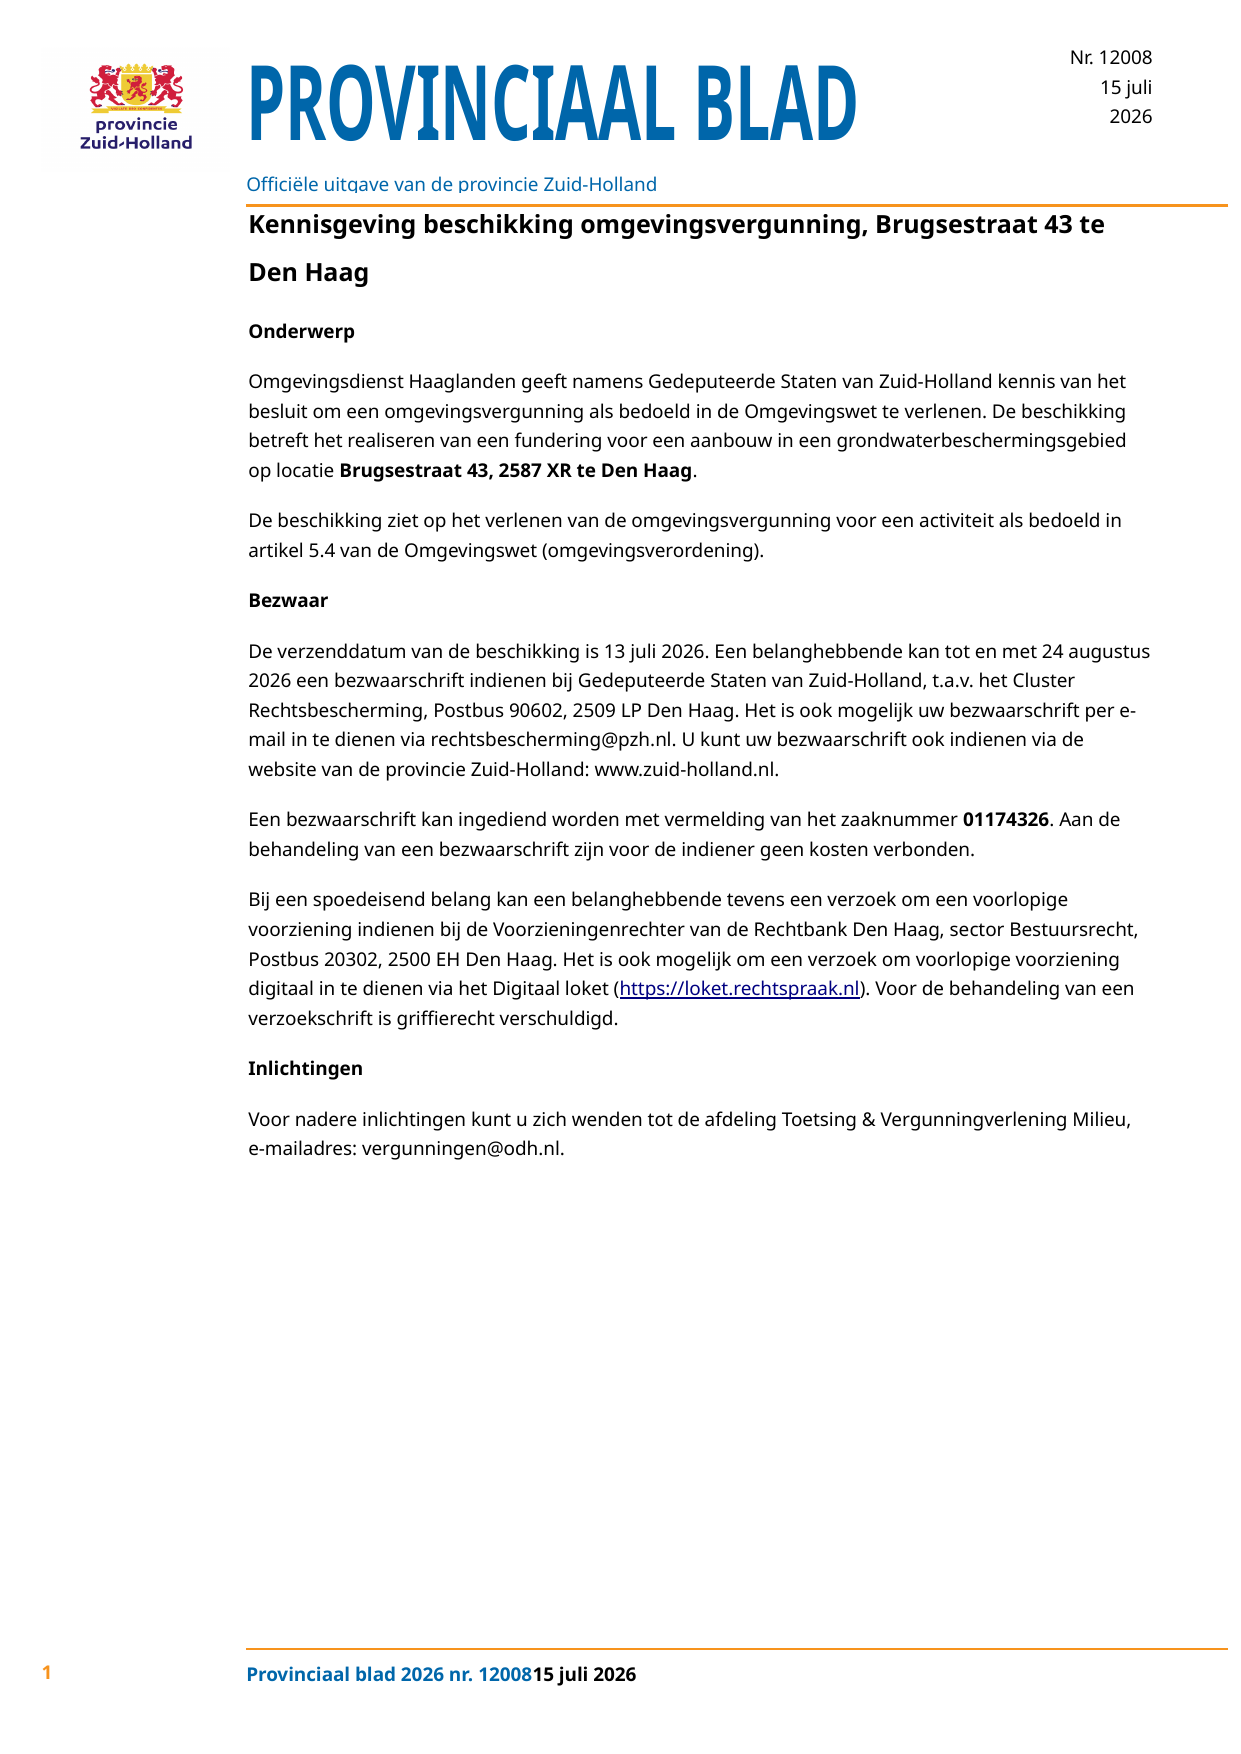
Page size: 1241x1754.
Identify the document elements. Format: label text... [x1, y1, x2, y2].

text Een bezwaarschrift kan ingediend worden met vermelding van het zaaknummer 01174326. Aan de behandeling van een bezwaarschrift zijn voor de indiener geen kosten verbonden. [248, 807, 1152, 862]
text De beschikking ziet op het verlenen van de omgevingsvergunning voor een activiteit als bedoeld in artikel 5.4 van de Omgevingswet (omgevingsverordening). [248, 507, 1152, 563]
text Bij een spoedeisend belang kan een belanghebbende tevens een verzoek om een voorlopige voorziening indienen bij de Voorzieningenrechter van de Rechtbank Den Haag, sector Bestuursrecht, Postbus 20302, 2500 EH Den Haag. Het is ook mogelijk om een verzoek om voorlopige voorziening digitaal in te dienen via het Digitaal loket (https://loket.rechtspraak.nl). Voor de behandeling van een verzoekschrift is griffierecht verschuldigd. [248, 887, 1152, 1031]
text Omgevingsdienst Haaglanden geeft namens Gedeputeerde Staten van Zuid-Holland kennis van het besluit om een omgevingsvergunning als bedoeld in de Omgevingswet te verlenen. De beschikking betreft het realiseren van een fundering voor een aanbouw in een grondwaterbeschermingsgebied op locatie Brugsestraat 43, 2587 XR te Den Haag. [248, 368, 1152, 483]
picture [41, 47, 231, 172]
text Kennisgeving beschikking omgevingsvergunning, Brugsestraat 43 te Den Haag [248, 207, 1152, 288]
text Onderwerp [248, 318, 1152, 344]
text Bezwaar [248, 587, 1152, 613]
text De verzenddatum van de beschikking is 13 juli 2026. Een belanghebbende kan tot en met 24 augustus 2026 een bezwaarschrift indienen bij Gedeputeerde Staten van Zuid-Holland, t.a.v. het Cluster Rechtsbescherming, Postbus 90602, 2509 LP Den Haag. Het is ook mogelijk uw bezwaarschrift per e-mail in te dienen via rechtsbescherming@pzh.nl. U kunt uw bezwaarschrift ook indienen via de website van de provincie Zuid-Holland: www.zuid-holland.nl. [248, 638, 1152, 782]
text Voor nadere inlichtingen kunt u zich wenden tot de afdeling Toetsing & Vergunningverlening Milieu, e-mailadres: vergunningen@odh.nl. [248, 1106, 1152, 1161]
text Inlichtingen [248, 1055, 1152, 1081]
